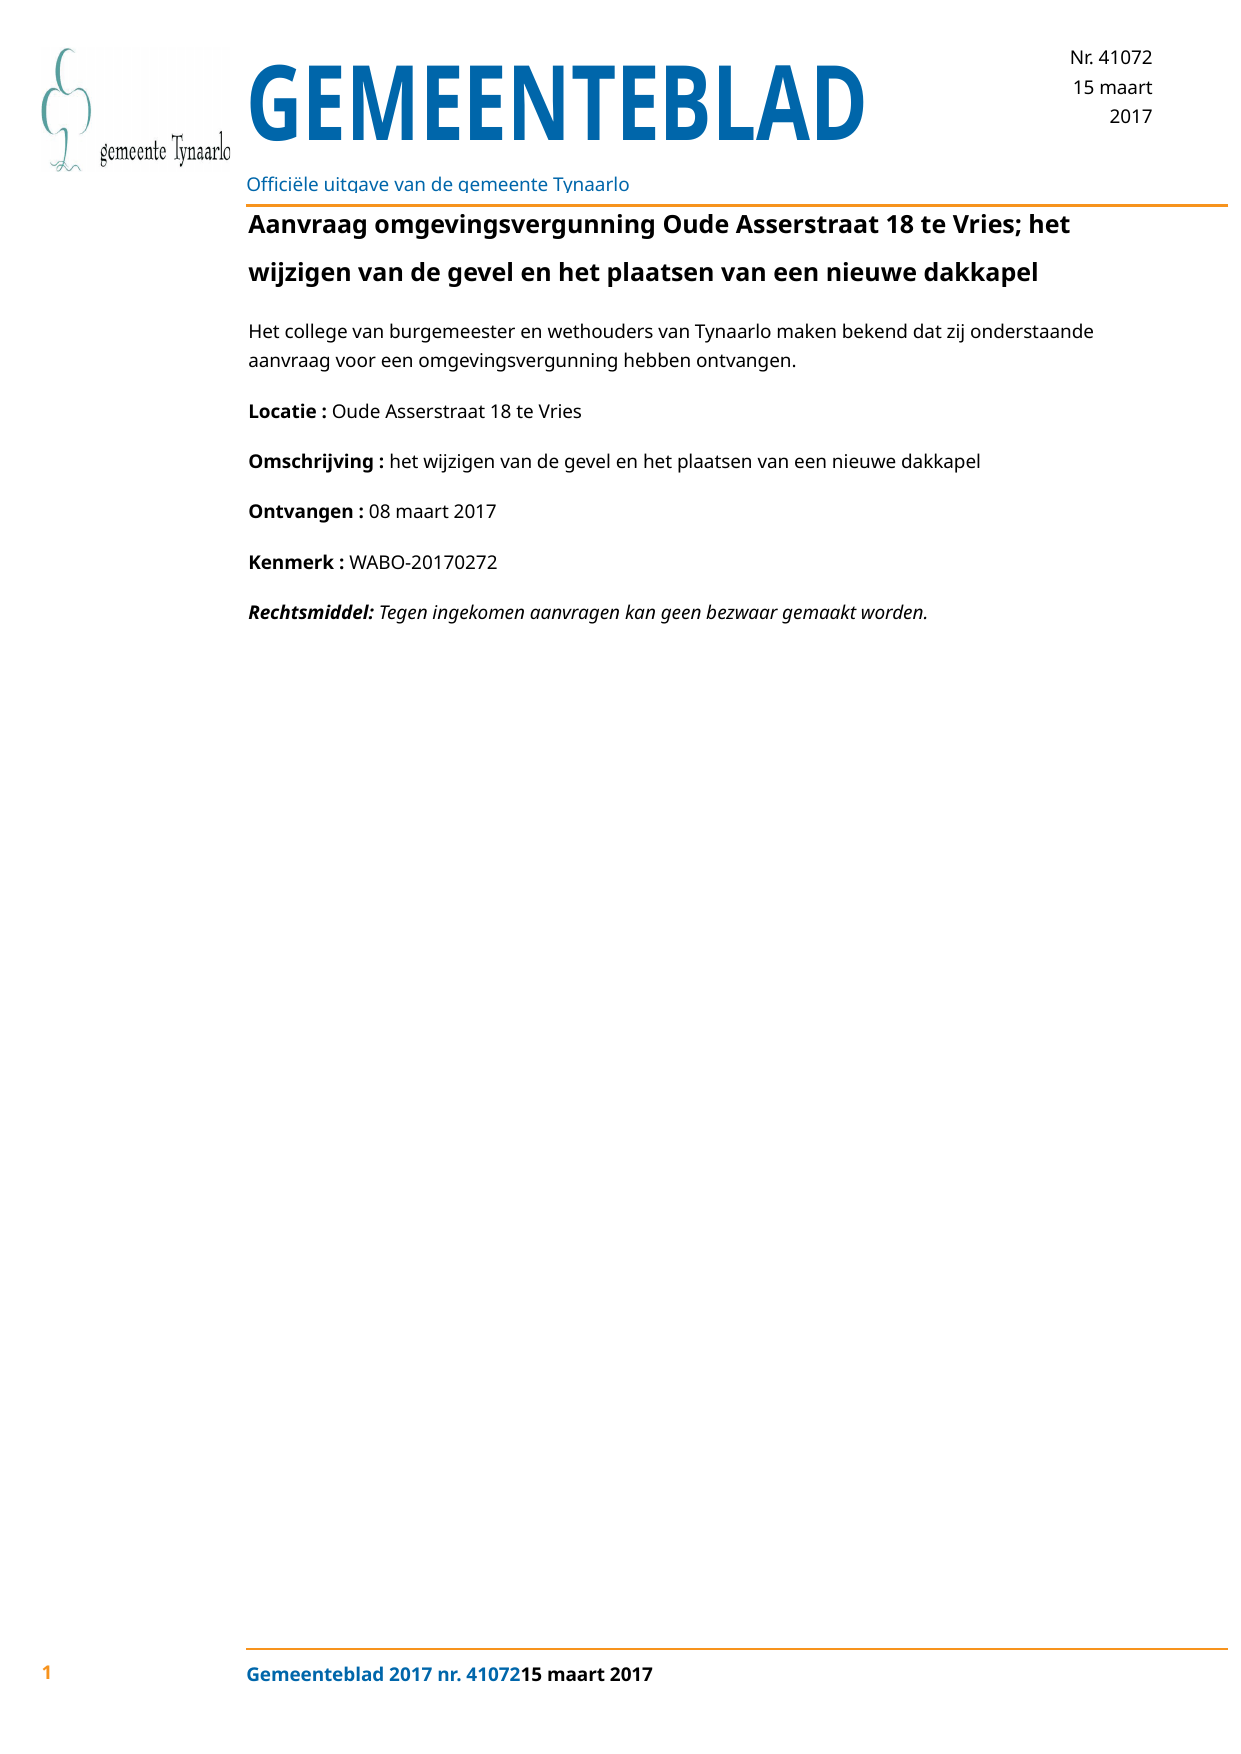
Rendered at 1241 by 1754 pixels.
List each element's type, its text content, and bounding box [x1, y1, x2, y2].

picture [41, 47, 231, 172]
text Omschrijving : het wijzigen van de gevel en het plaatsen van een nieuwe dakkapel [248, 448, 1152, 474]
text Aanvraag omgevingsvergunning Oude Asserstraat 18 te Vries; het wijzigen van de gevel en het plaatsen van een nieuwe dakkapel [248, 207, 1152, 288]
text Rechtsmiddel: Tegen ingekomen aanvragen kan geen bezwaar gemaakt worden. [248, 599, 1152, 625]
text Locatie : Oude Asserstraat 18 te Vries [248, 398, 1152, 424]
text Ontvangen : 08 maart 2017 [248, 499, 1152, 524]
text Kenmerk : WABO-20170272 [248, 549, 1152, 575]
text Het college van burgemeester en wethouders van Tynaarlo maken bekend dat zij onderstaande aanvraag voor een omgevingsvergunning hebben ontvangen. [248, 318, 1152, 373]
